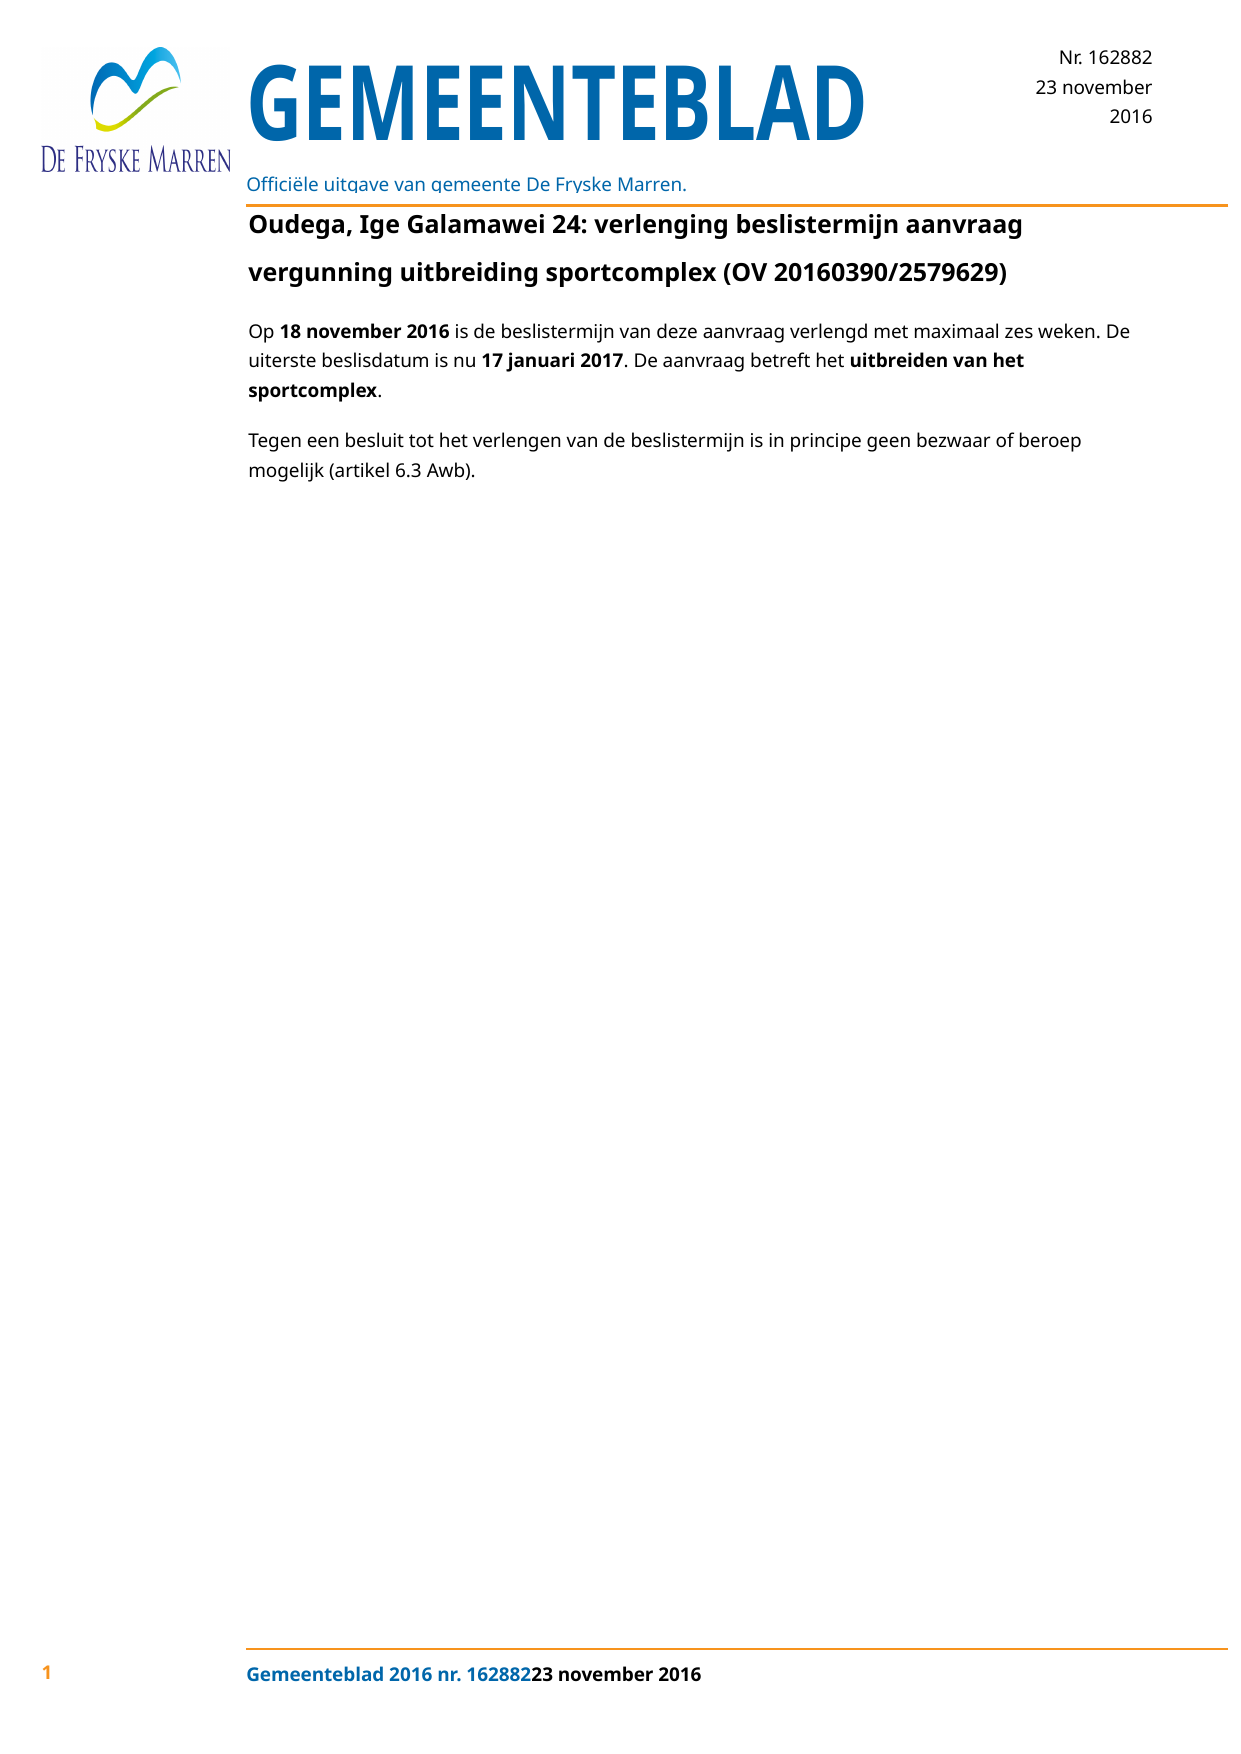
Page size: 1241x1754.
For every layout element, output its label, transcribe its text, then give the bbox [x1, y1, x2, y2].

text Oudega, Ige Galamawei 24: verlenging beslistermijn aanvraag vergunning uitbreiding sportcomplex (OV 20160390/2579629) [248, 207, 1152, 288]
text Tegen een besluit tot het verlengen van de beslistermijn is in principe geen bezwaar of beroep mogelijk (artikel 6.3 Awb). [248, 427, 1152, 483]
picture [41, 47, 231, 172]
text Op 18 november 2016 is de beslistermijn van deze aanvraag verlengd met maximaal zes weken. De uiterste beslisdatum is nu 17 januari 2017. De aanvraag betreft het uitbreiden van het sportcomplex. [248, 318, 1152, 403]
